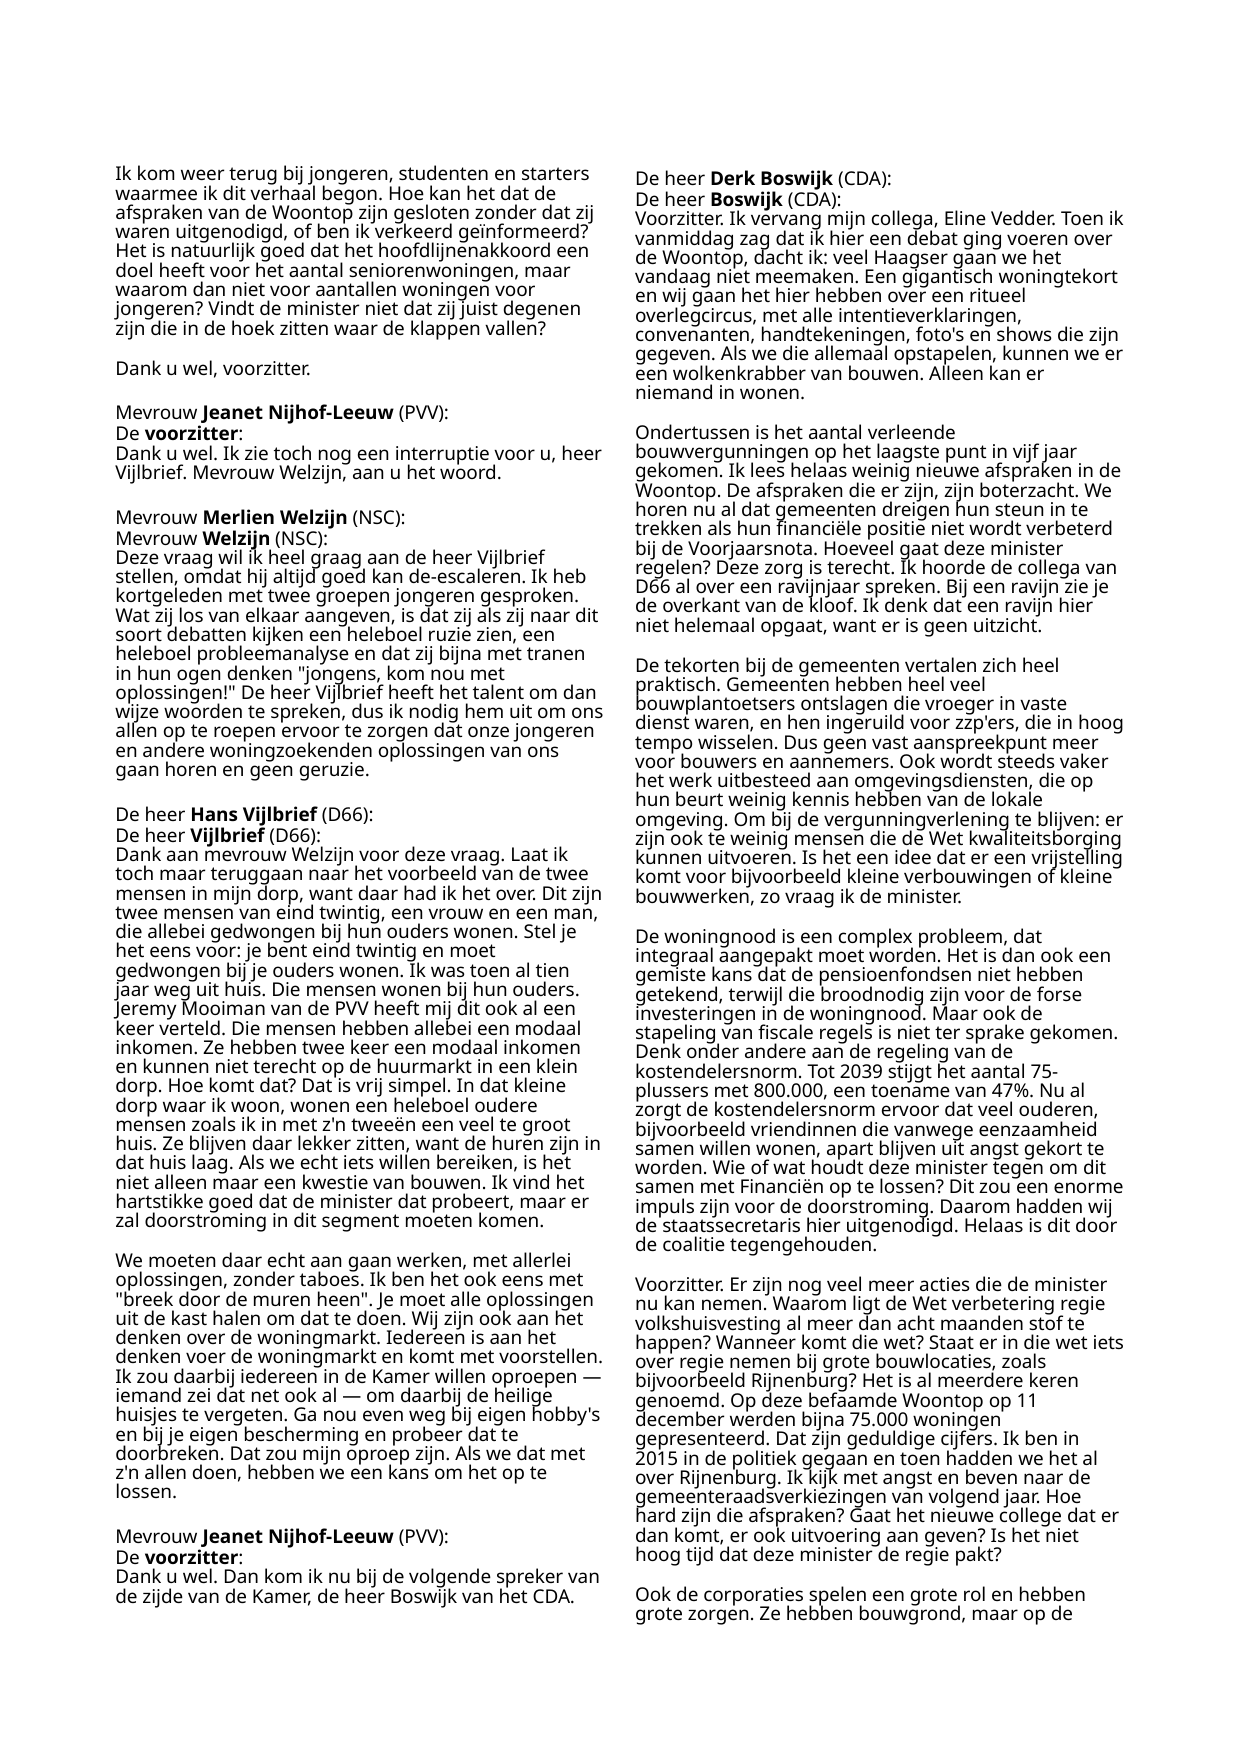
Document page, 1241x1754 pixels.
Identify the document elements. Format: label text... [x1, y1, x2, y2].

text De heer Hans Vijlbrief (D66): [115, 801, 605, 827]
text Mevrouw Jeanet Nijhof-Leeuw (PVV): [115, 1523, 605, 1549]
text Mevrouw Merlien Welzijn (NSC): [115, 504, 605, 530]
text De voorzitter: [115, 425, 605, 444]
text Dank u wel. Dan kom ik nu bij de volgende spreker van de zijde van de Kamer, de heer Boswijk van het CDA. [115, 1568, 605, 1607]
text Deze vraag wil ik heel graag aan de heer Vijlbrief stellen, omdat hij altijd goed kan de-escaleren. Ik heb kortgeleden met twee groepen jongeren gesproken. Wat zij los van elkaar aangeven, is dat zij als zij naar dit soort debatten kijken een heleboel ruzie zien, een heleboel probleemanalyse en dat zij bijna met tranen in hun ogen denken "jongens, kom nou met oplossingen!" De heer Vijlbrief heeft het talent om dan wijze woorden te spreken, dus ik nodig hem uit om ons allen op te roepen ervoor te zorgen dat onze jongeren en andere woningzoekenden oplossingen van ons gaan horen en geen geruzie. [115, 549, 605, 780]
text De tekorten bij de gemeenten vertalen zich heel praktisch. Gemeenten hebben heel veel bouwplantoetsers ontslagen die vroeger in vaste dienst waren, en hen ingeruild voor zzp'ers, die in hoog tempo wisselen. Dus geen vast aanspreekpunt meer voor bouwers en aannemers. Ook wordt steeds vaker het werk uitbesteed aan omgevingsdiensten, die op hun beurt weinig kennis hebben van de lokale omgeving. Om bij de vergunningverlening te blijven: er zijn ook te weinig mensen die de Wet kwaliteitsborging kunnen uitvoeren. Is het een idee dat er een vrijstelling komt voor bijvoorbeeld kleine verbouwingen of kleine bouwwerken, zo vraag ik de minister. [635, 657, 1125, 907]
text Mevrouw Jeanet Nijhof-Leeuw (PVV): [115, 399, 605, 425]
text Voorzitter. Er zijn nog veel meer acties die de minister nu kan nemen. Waarom ligt de Wet verbetering regie volkshuisvesting al meer dan acht maanden stof te happen? Wanneer komt die wet? Staat er in die wet iets over regie nemen bij grote bouwlocaties, zoals bijvoorbeeld Rijnenburg? Het is al meerdere keren genoemd. Op deze befaamde Woontop op 11 december werden bijna 75.000 woningen gepresenteerd. Dat zijn geduldige cijfers. Ik ben in 2015 in de politiek gegaan en toen hadden we het al over Rijnenburg. Ik kijk met angst en beven naar de gemeenteraadsverkiezingen van volgend jaar. Hoe hard zijn die afspraken? Gaat het nieuwe college dat er dan komt, er ook uitvoering aan geven? Is het niet hoog tijd dat deze minister de regie pakt? [635, 1276, 1125, 1565]
text Ook de corporaties spelen een grote rol en hebben grote zorgen. Ze hebben bouwgrond, maar op de [635, 1586, 1125, 1624]
text De heer Boswijk (CDA): [635, 191, 1125, 210]
text We moeten daar echt aan gaan werken, met allerlei oplossingen, zonder taboes. Ik ben het ook eens met "breek door de muren heen". Je moet alle oplossingen uit de kast halen om dat te doen. Wij zijn ook aan het denken over de woningmarkt. Iedereen is aan het denken voer de woningmarkt en komt met voorstellen. Ik zou daarbij iedereen in de Kamer willen oproepen — iemand zei dat net ook al — om daarbij de heilige huisjes te vergeten. Ga nou even weg bij eigen hobby's en bij je eigen bescherming en probeer dat te doorbreken. Dat zou mijn oproep zijn. Als we dat met z'n allen doen, hebben we een kans om het op te lossen. [115, 1252, 605, 1503]
text Dank aan mevrouw Welzijn voor deze vraag. Laat ik toch maar teruggaan naar het voorbeeld van de twee mensen in mijn dorp, want daar had ik het over. Dit zijn twee mensen van eind twintig, een vrouw en een man, die allebei gedwongen bij hun ouders wonen. Stel je het eens voor: je bent eind twintig en moet gedwongen bij je ouders wonen. Ik was toen al tien jaar weg uit huis. Die mensen wonen bij hun ouders. Jeremy Mooiman van de PVV heeft mij dit ook al een keer verteld. Die mensen hebben allebei een modaal inkomen. Ze hebben twee keer een modaal inkomen en kunnen niet terecht op de huurmarkt in een klein dorp. Hoe komt dat? Dat is vrij simpel. In dat kleine dorp waar ik woon, wonen een heleboel oudere mensen zoals ik in met z'n tweeën een veel te groot huis. Ze blijven daar lekker zitten, want de huren zijn in dat huis laag. Als we echt iets willen bereiken, is het niet alleen maar een kwestie van bouwen. Ik vind het hartstikke goed dat de minister dat probeert, maar er zal doorstroming in dit segment moeten komen. [115, 846, 605, 1231]
text De woningnood is een complex probleem, dat integraal aangepakt moet worden. Het is dan ook een gemiste kans dat de pensioenfondsen niet hebben getekend, terwijl die broodnodig zijn voor de forse investeringen in de woningnood. Maar ook de stapeling van fiscale regels is niet ter sprake gekomen. Denk onder andere aan de regeling van de kostendelersnorm. Tot 2039 stijgt het aantal 75-plussers met 800.000, een toename van 47%. Nu al zorgt de kostendelersnorm ervoor dat veel ouderen, bijvoorbeeld vriendinnen die vanwege eenzaamheid samen willen wonen, apart blijven uit angst gekort te worden. Wie of wat houdt deze minister tegen om dit samen met Financiën op te lossen? Dit zou een enorme impuls zijn voor de doorstroming. Daarom hadden wij de staatssecretaris hier uitgenodigd. Helaas is dit door de coalitie tegengehouden. [635, 928, 1125, 1255]
text Ondertussen is het aantal verleende bouwvergunningen op het laagste punt in vijf jaar gekomen. Ik lees helaas weinig nieuwe afspraken in de Woontop. De afspraken die er zijn, zijn boterzacht. We horen nu al dat gemeenten dreigen hun steun in te trekken als hun financiële positie niet wordt verbeterd bij de Voorjaarsnota. Hoeveel gaat deze minister regelen? Deze zorg is terecht. Ik hoorde de collega van D66 al over een ravijnjaar spreken. Bij een ravijn zie je de overkant van de kloof. Ik denk dat een ravijn hier niet helemaal opgaat, want er is geen uitzicht. [635, 424, 1125, 636]
text Dank u wel. Ik zie toch nog een interruptie voor u, heer Vijlbrief. Mevrouw Welzijn, aan u het woord. [115, 444, 605, 483]
text Dank u wel, voorzitter. [115, 359, 605, 379]
text De voorzitter: [115, 1549, 605, 1568]
text De heer Vijlbrief (D66): [115, 827, 605, 846]
text Mevrouw Welzijn (NSC): [115, 530, 605, 549]
text Voorzitter. Ik vervang mijn collega, Eline Vedder. Toen ik vanmiddag zag dat ik hier een debat ging voeren over de Woontop, dacht ik: veel Haagser gaan we het vandaag niet meemaken. Een gigantisch woningtekort en wij gaan het hier hebben over een ritueel overlegcircus, met alle intentieverklaringen, convenanten, handtekeningen, foto's en shows die zijn gegeven. Als we die allemaal opstapelen, kunnen we er een wolkenkrabber van bouwen. Alleen kan er niemand in wonen. [635, 210, 1125, 403]
text De heer Derk Boswijk (CDA): [635, 165, 1125, 191]
text Ik kom weer terug bij jongeren, studenten en starters waarmee ik dit verhaal begon. Hoe kan het dat de afspraken van de Woontop zijn gesloten zonder dat zij waren uitgenodigd, of ben ik verkeerd geïnformeerd? Het is natuurlijk goed dat het hoofdlijnenakkoord een doel heeft voor het aantal seniorenwoningen, maar waarom dan niet voor aantallen woningen voor jongeren? Vindt de minister niet dat zij juist degenen zijn die in de hoek zitten waar de klappen vallen? [115, 165, 605, 339]
